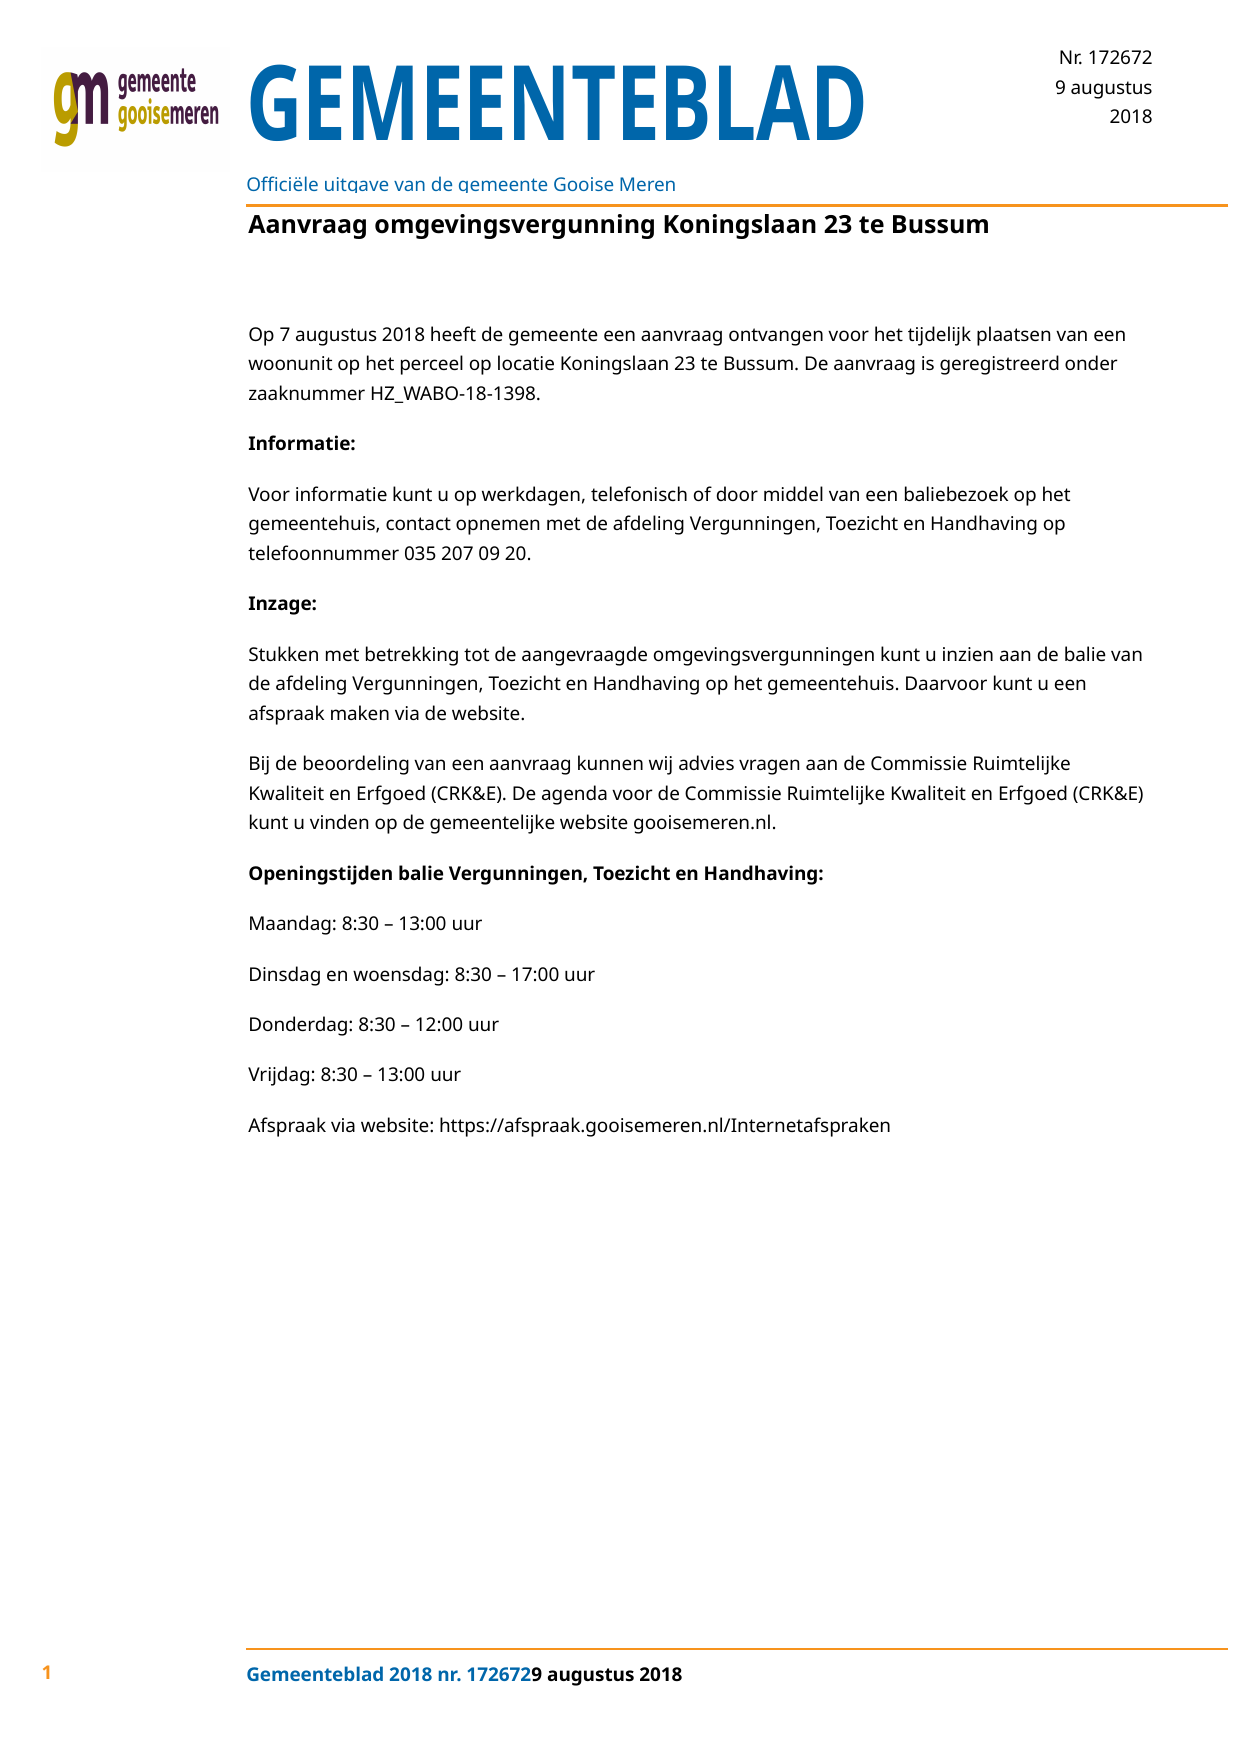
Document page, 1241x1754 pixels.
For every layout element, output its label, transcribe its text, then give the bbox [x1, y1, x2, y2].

text Vrijdag: 8:30 – 13:00 uur [248, 1062, 1152, 1087]
text Bij de beoordeling van een aanvraag kunnen wij advies vragen aan de Commissie Ruimtelijke Kwaliteit en Erfgoed (CRK&E). De agenda voor de Commissie Ruimtelijke Kwaliteit en Erfgoed (CRK&E) kunt u vinden op de gemeentelijke website gooisemeren.nl. [248, 750, 1152, 835]
text Afspraak via website: https://afspraak.gooisemeren.nl/Internetafspraken [248, 1112, 1152, 1138]
text Dinsdag en woensdag: 8:30 – 17:00 uur [248, 961, 1152, 986]
text Openingstijden balie Vergunningen, Toezicht en Handhaving: [248, 860, 1152, 886]
text Informatie: [248, 430, 1152, 456]
text Donderdag: 8:30 – 12:00 uur [248, 1011, 1152, 1037]
picture [41, 47, 231, 172]
text Aanvraag omgevingsvergunning Koningslaan 23 te Bussum [248, 207, 1152, 241]
text Inzage: [248, 590, 1152, 616]
text Op 7 augustus 2018 heeft de gemeente een aanvraag ontvangen voor het tijdelijk plaatsen van een woonunit op het perceel op locatie Koningslaan 23 te Bussum. De aanvraag is geregistreerd onder zaaknummer HZ_WABO-18-1398. [248, 321, 1152, 406]
text Maandag: 8:30 – 13:00 uur [248, 910, 1152, 936]
text Stukken met betrekking tot de aangevraagde omgevingsvergunningen kunt u inzien aan de balie van de afdeling Vergunningen, Toezicht en Handhaving op het gemeentehuis. Daarvoor kunt u een afspraak maken via de website. [248, 641, 1152, 726]
text Voor informatie kunt u op werkdagen, telefonisch of door middel van een baliebezoek op het gemeentehuis, contact opnemen met de afdeling Vergunningen, Toezicht en Handhaving op telefoonnummer 035 207 09 20. [248, 481, 1152, 566]
